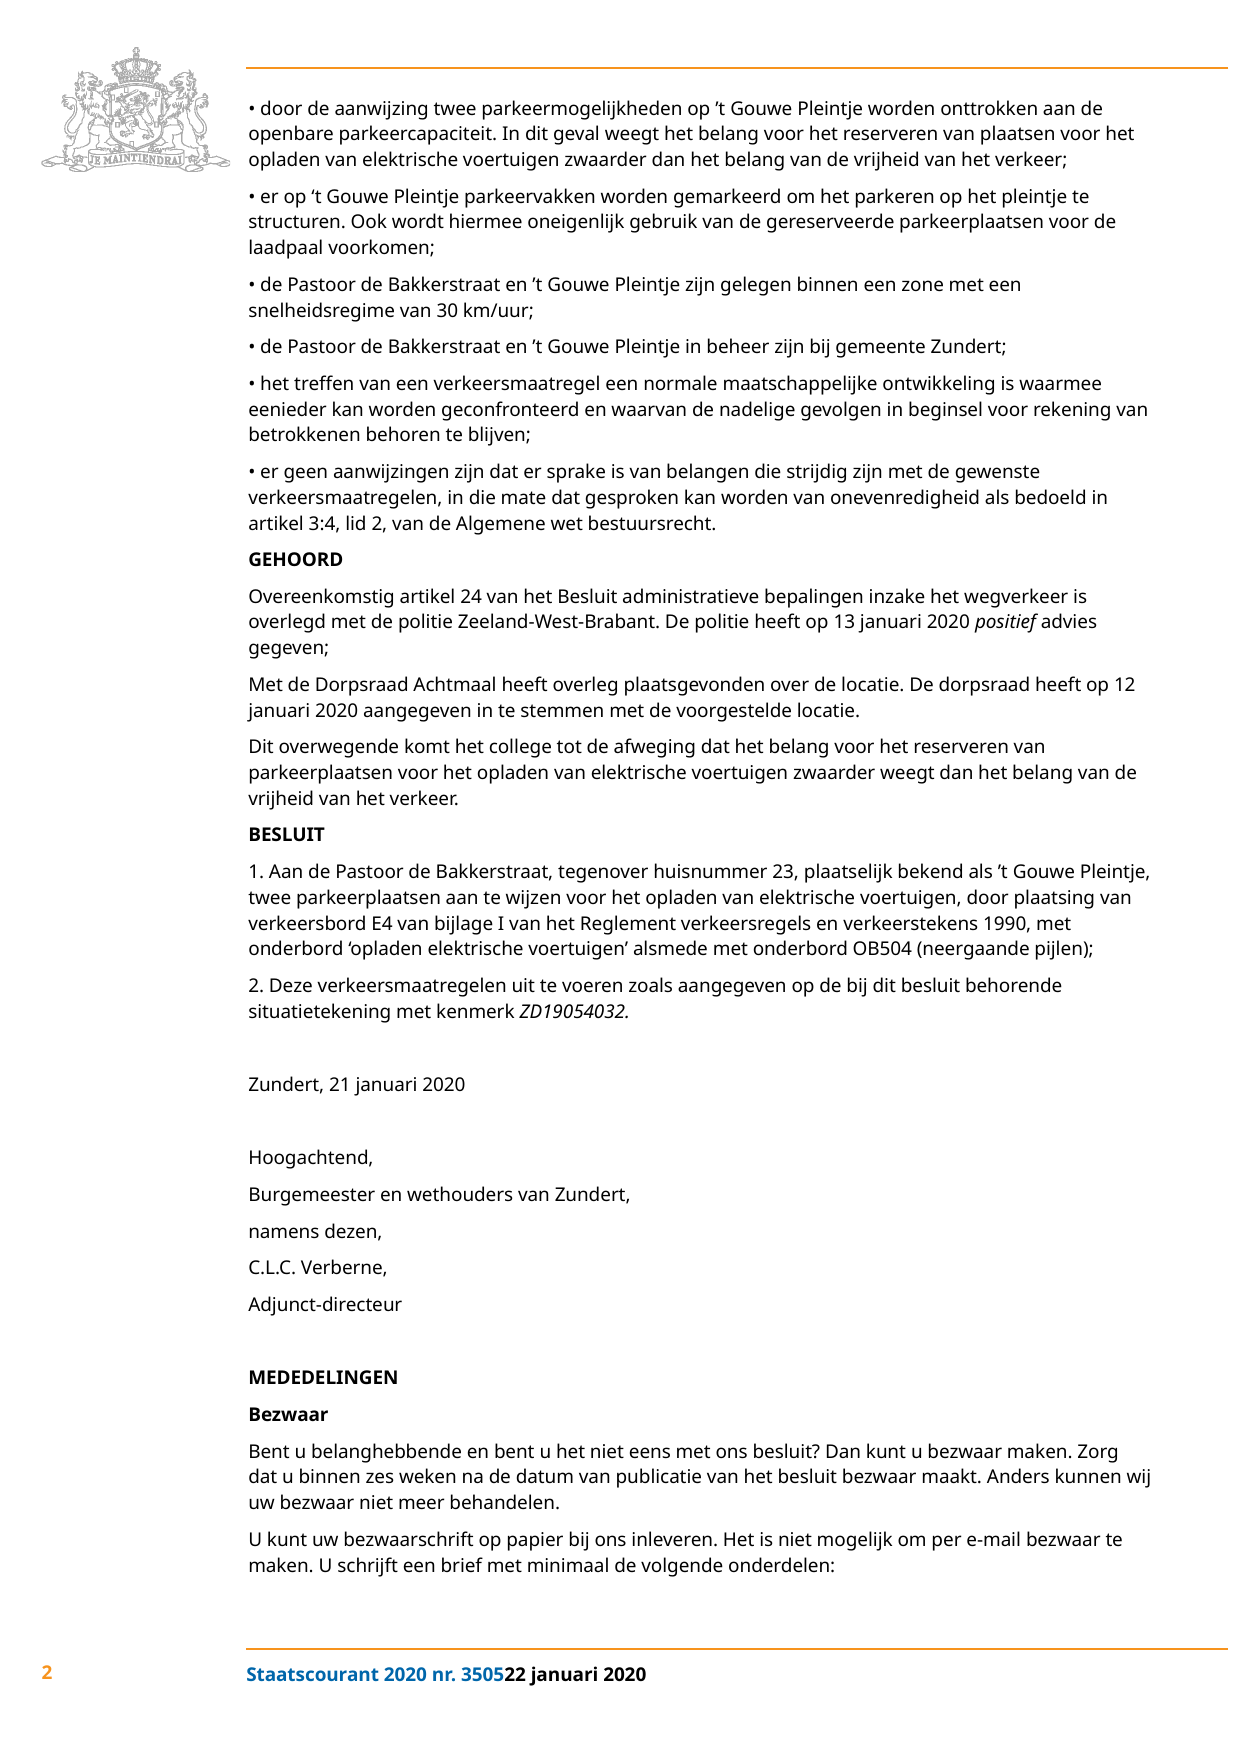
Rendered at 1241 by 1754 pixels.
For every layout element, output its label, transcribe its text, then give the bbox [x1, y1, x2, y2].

text Overeenkomstig artikel 24 van het Besluit administratieve bepalingen inzake het wegverkeer is overlegd met de politie Zeeland-West-Brabant. De politie heeft op 13 januari 2020 positief advies gegeven; [248, 583, 1152, 660]
text Dit overwegende komt het college tot de afweging dat het belang voor het reserveren van parkeerplaatsen voor het opladen van elektrische voertuigen zwaarder weegt dan het belang van de vrijheid van het verkeer. [248, 733, 1152, 811]
text Hoogachtend, [248, 1144, 1152, 1170]
text Burgemeester en wethouders van Zundert, [248, 1181, 1152, 1207]
text • er geen aanwijzingen zijn dat er sprake is van belangen die strijdig zijn met de gewenste verkeersmaatregelen, in die mate dat gesproken kan worden van onevenredigheid als bedoeld in artikel 3:4, lid 2, van de Algemene wet bestuursrecht. [248, 458, 1152, 535]
text Adjunct-directeur [248, 1291, 1152, 1317]
text GEHOORD [248, 546, 1152, 572]
text • de Pastoor de Bakkerstraat en ’t Gouwe Pleintje in beheer zijn bij gemeente Zundert; [248, 333, 1152, 359]
text C.L.C. Verberne, [248, 1254, 1152, 1280]
text • de Pastoor de Bakkerstraat en ’t Gouwe Pleintje zijn gelegen binnen een zone met een snelheidsregime van 30 km/uur; [248, 271, 1152, 322]
text • het treffen van een verkeersmaatregel een normale maatschappelijke ontwikkeling is waarmee eenieder kan worden geconfronteerd en waarvan de nadelige gevolgen in beginsel voor rekening van betrokkenen behoren te blijven; [248, 370, 1152, 447]
text Bent u belanghebbende en bent u het niet eens met ons besluit? Dan kunt u bezwaar maken. Zorg dat u binnen zes weken na de datum van publicatie van het besluit bezwaar maakt. Anders kunnen wij uw bezwaar niet meer behandelen. [248, 1438, 1152, 1515]
picture [41, 47, 231, 172]
text Zundert, 21 januari 2020 [248, 1071, 1152, 1097]
text U kunt uw bezwaarschrift op papier bij ons inleveren. Het is niet mogelijk om per e-mail bezwaar te maken. U schrijft een brief met minimaal de volgende onderdelen: [248, 1526, 1152, 1577]
text • er op ‘t Gouwe Pleintje parkeervakken worden gemarkeerd om het parkeren op het pleintje te structuren. Ook wordt hiermee oneigenlijk gebruik van de gereserveerde parkeerplaatsen voor de laadpaal voorkomen; [248, 183, 1152, 260]
text MEDEDELINGEN [248, 1364, 1152, 1390]
text 1. Aan de Pastoor de Bakkerstraat, tegenover huisnummer 23, plaatselijk bekend als ’t Gouwe Pleintje, twee parkeerplaatsen aan te wijzen voor het opladen van elektrische voertuigen, door plaatsing van verkeersbord E4 van bijlage I van het Reglement verkeersregels en verkeerstekens 1990, met onderbord ‘opladen elektrische voertuigen’ alsmede met onderbord OB504 (neergaande pijlen); [248, 858, 1152, 961]
text Bezwaar [248, 1401, 1152, 1427]
text • door de aanwijzing twee parkeermogelijkheden op ’t Gouwe Pleintje worden onttrokken aan de openbare parkeercapaciteit. In dit geval weegt het belang voor het reserveren van plaatsen voor het opladen van elektrische voertuigen zwaarder dan het belang van de vrijheid van het verkeer; [248, 95, 1152, 172]
text 2. Deze verkeersmaatregelen uit te voeren zoals aangegeven op de bij dit besluit behorende situatietekening met kenmerk ZD19054032. [248, 972, 1152, 1024]
text BESLUIT [248, 822, 1152, 847]
text Met de Dorpsraad Achtmaal heeft overleg plaatsgevonden over de locatie. De dorpsraad heeft op 12 januari 2020 aangegeven in te stemmen met de voorgestelde locatie. [248, 671, 1152, 723]
text namens dezen, [248, 1218, 1152, 1244]
